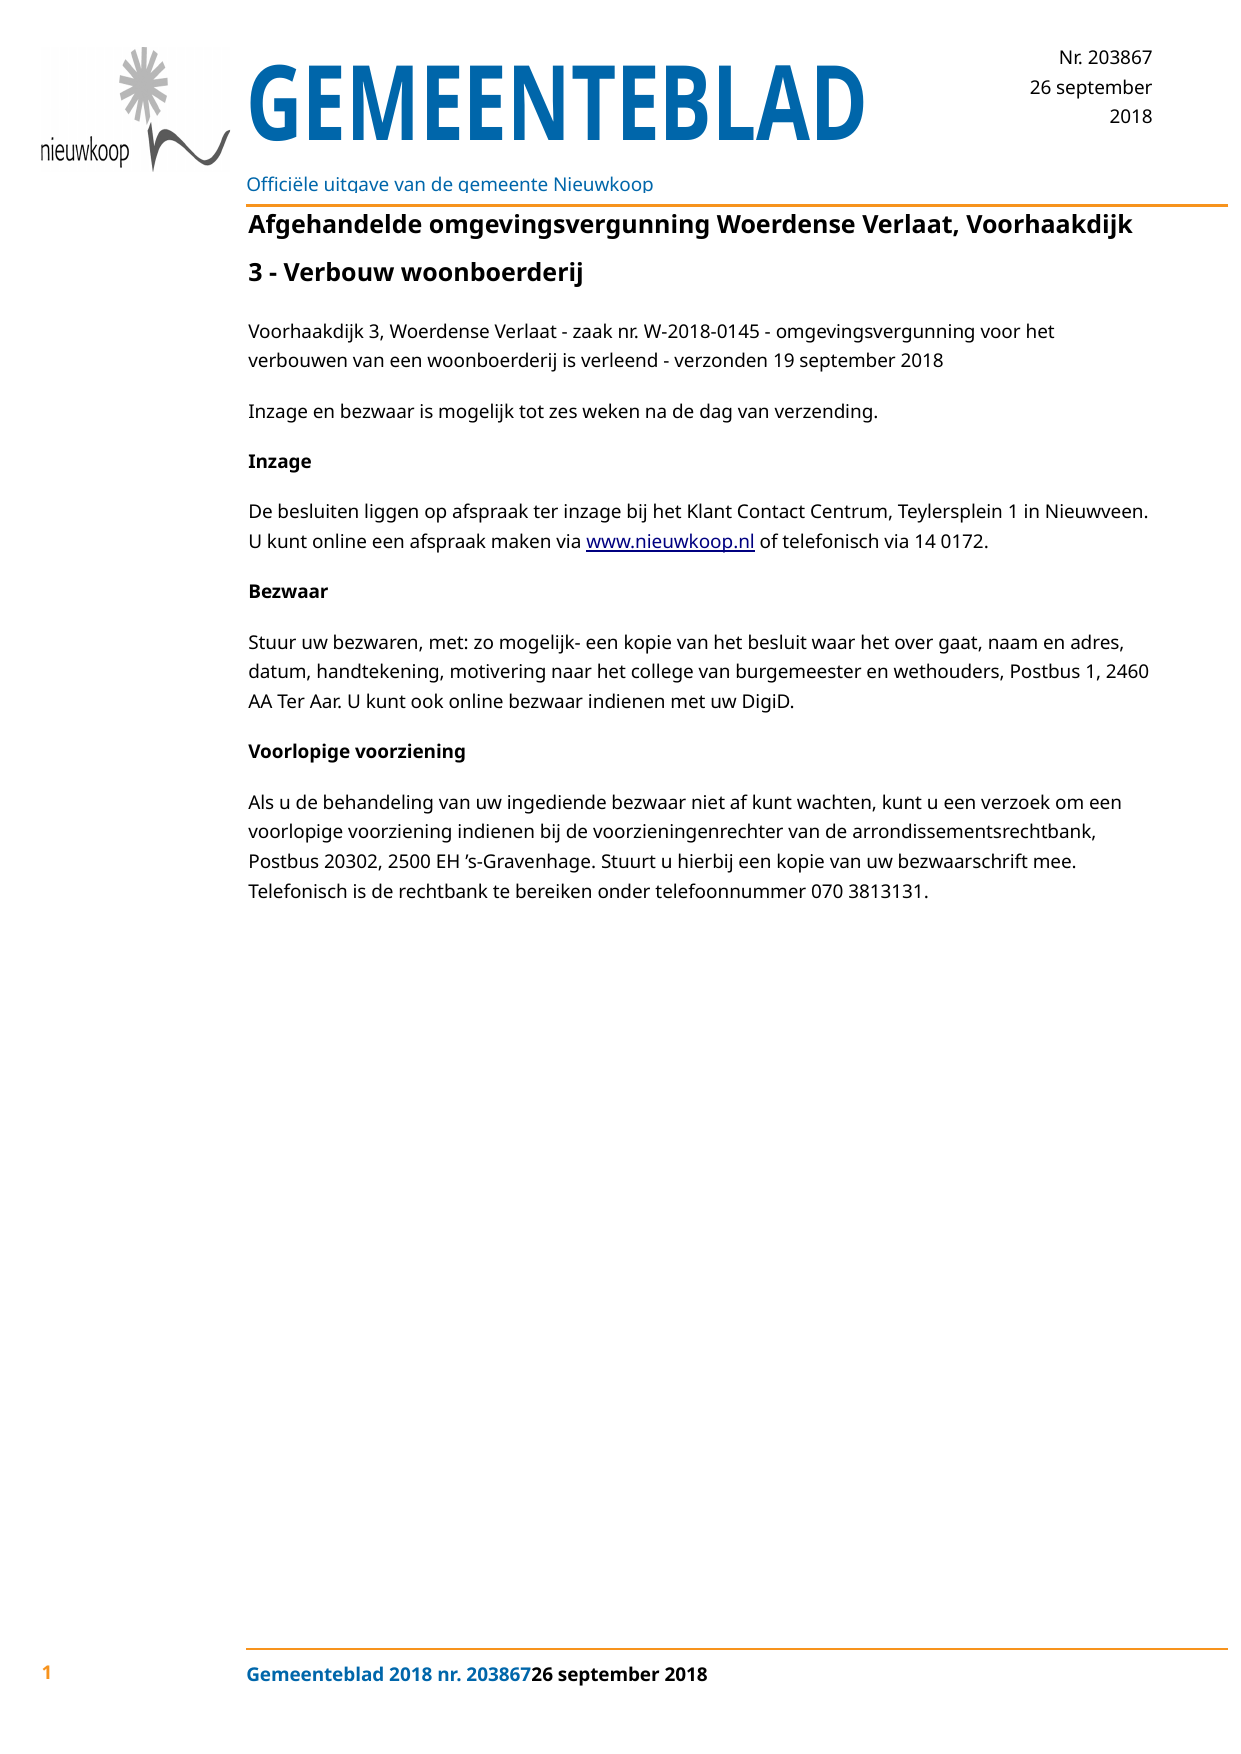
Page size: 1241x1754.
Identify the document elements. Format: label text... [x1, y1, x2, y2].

picture [41, 47, 231, 172]
text Voorhaakdijk 3, Woerdense Verlaat - zaak nr. W-2018-0145 - omgevingsvergunning voor het verbouwen van een woonboerderij is verleend - verzonden 19 september 2018 [248, 318, 1152, 373]
text Bezwaar [248, 579, 1152, 604]
text De besluiten liggen op afspraak ter inzage bij het Klant Contact Centrum, Teylersplein 1 in Nieuwveen. U kunt online een afspraak maken via www.nieuwkoop.nl of telefonisch via 14 0172. [248, 499, 1152, 554]
text Inzage [248, 448, 1152, 474]
text Als u de behandeling van uw ingediende bezwaar niet af kunt wachten, kunt u een verzoek om een voorlopige voorziening indienen bij de voorzieningenrechter van de arrondissementsrechtbank, Postbus 20302, 2500 EH ’s-Gravenhage. Stuurt u hierbij een kopie van uw bezwaarschrift mee. Telefonisch is de rechtbank te bereiken onder telefoonnummer 070 3813131. [248, 789, 1152, 904]
text Inzage en bezwaar is mogelijk tot zes weken na de dag van verzending. [248, 398, 1152, 424]
text Voorlopige voorziening [248, 739, 1152, 764]
text Stuur uw bezwaren, met: zo mogelijk- een kopie van het besluit waar het over gaat, naam en adres, datum, handtekening, motivering naar het college van burgemeester en wethouders, Postbus 1, 2460 AA Ter Aar. U kunt ook online bezwaar indienen met uw DigiD. [248, 629, 1152, 714]
text Afgehandelde omgevingsvergunning Woerdense Verlaat, Voorhaakdijk 3 - Verbouw woonboerderij [248, 207, 1152, 288]
